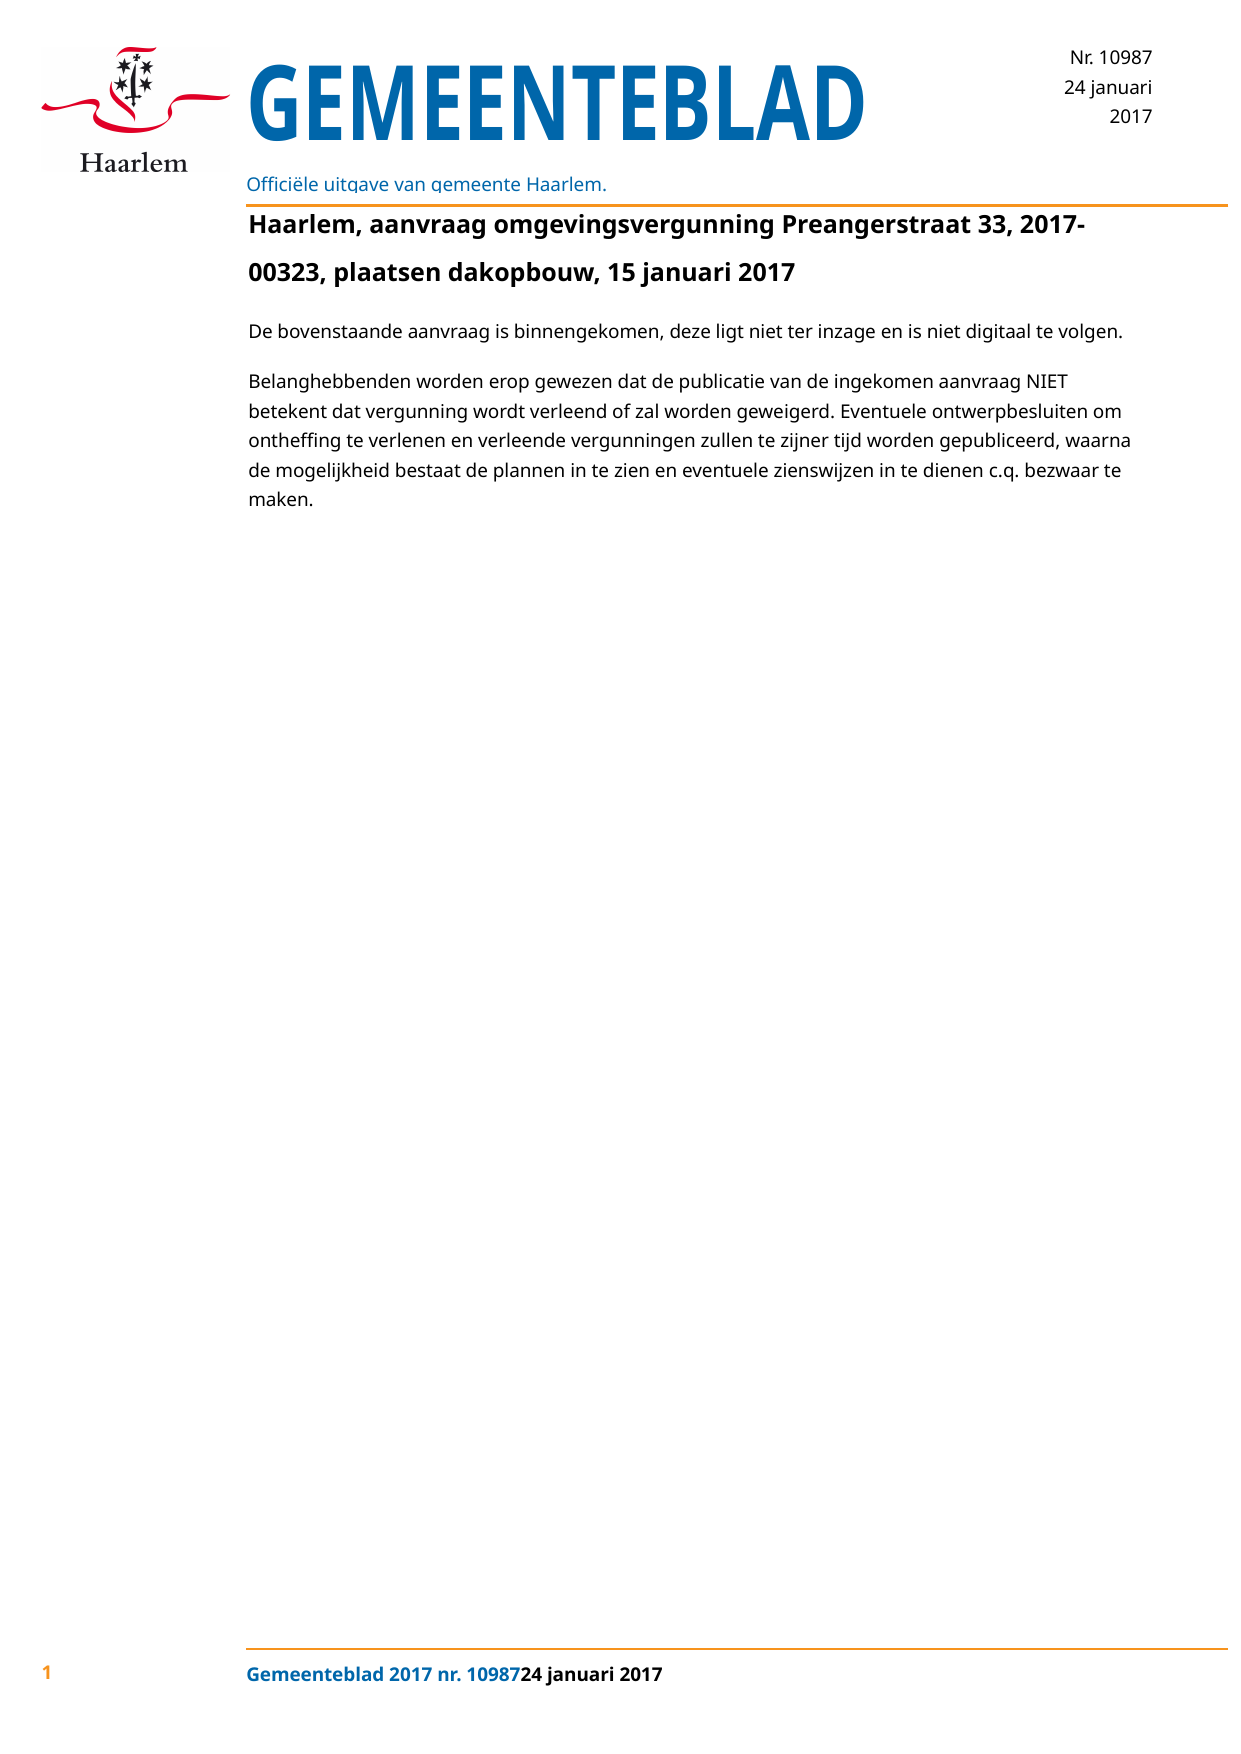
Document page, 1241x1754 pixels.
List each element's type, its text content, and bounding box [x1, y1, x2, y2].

text Haarlem, aanvraag omgevingsvergunning Preangerstraat 33, 2017-00323, plaatsen dakopbouw, 15 januari 2017 [248, 207, 1152, 288]
text Belanghebbenden worden erop gewezen dat de publicatie van de ingekomen aanvraag NIET betekent dat vergunning wordt verleend of zal worden geweigerd. Eventuele ontwerpbesluiten om ontheffing te verlenen en verleende vergunningen zullen te zijner tijd worden gepubliceerd, waarna de mogelijkheid bestaat de plannen in te zien en eventuele zienswijzen in te dienen c.q. bezwaar te maken. [248, 368, 1152, 512]
text De bovenstaande aanvraag is binnengekomen, deze ligt niet ter inzage en is niet digitaal te volgen. [248, 318, 1152, 344]
picture [41, 47, 231, 172]
